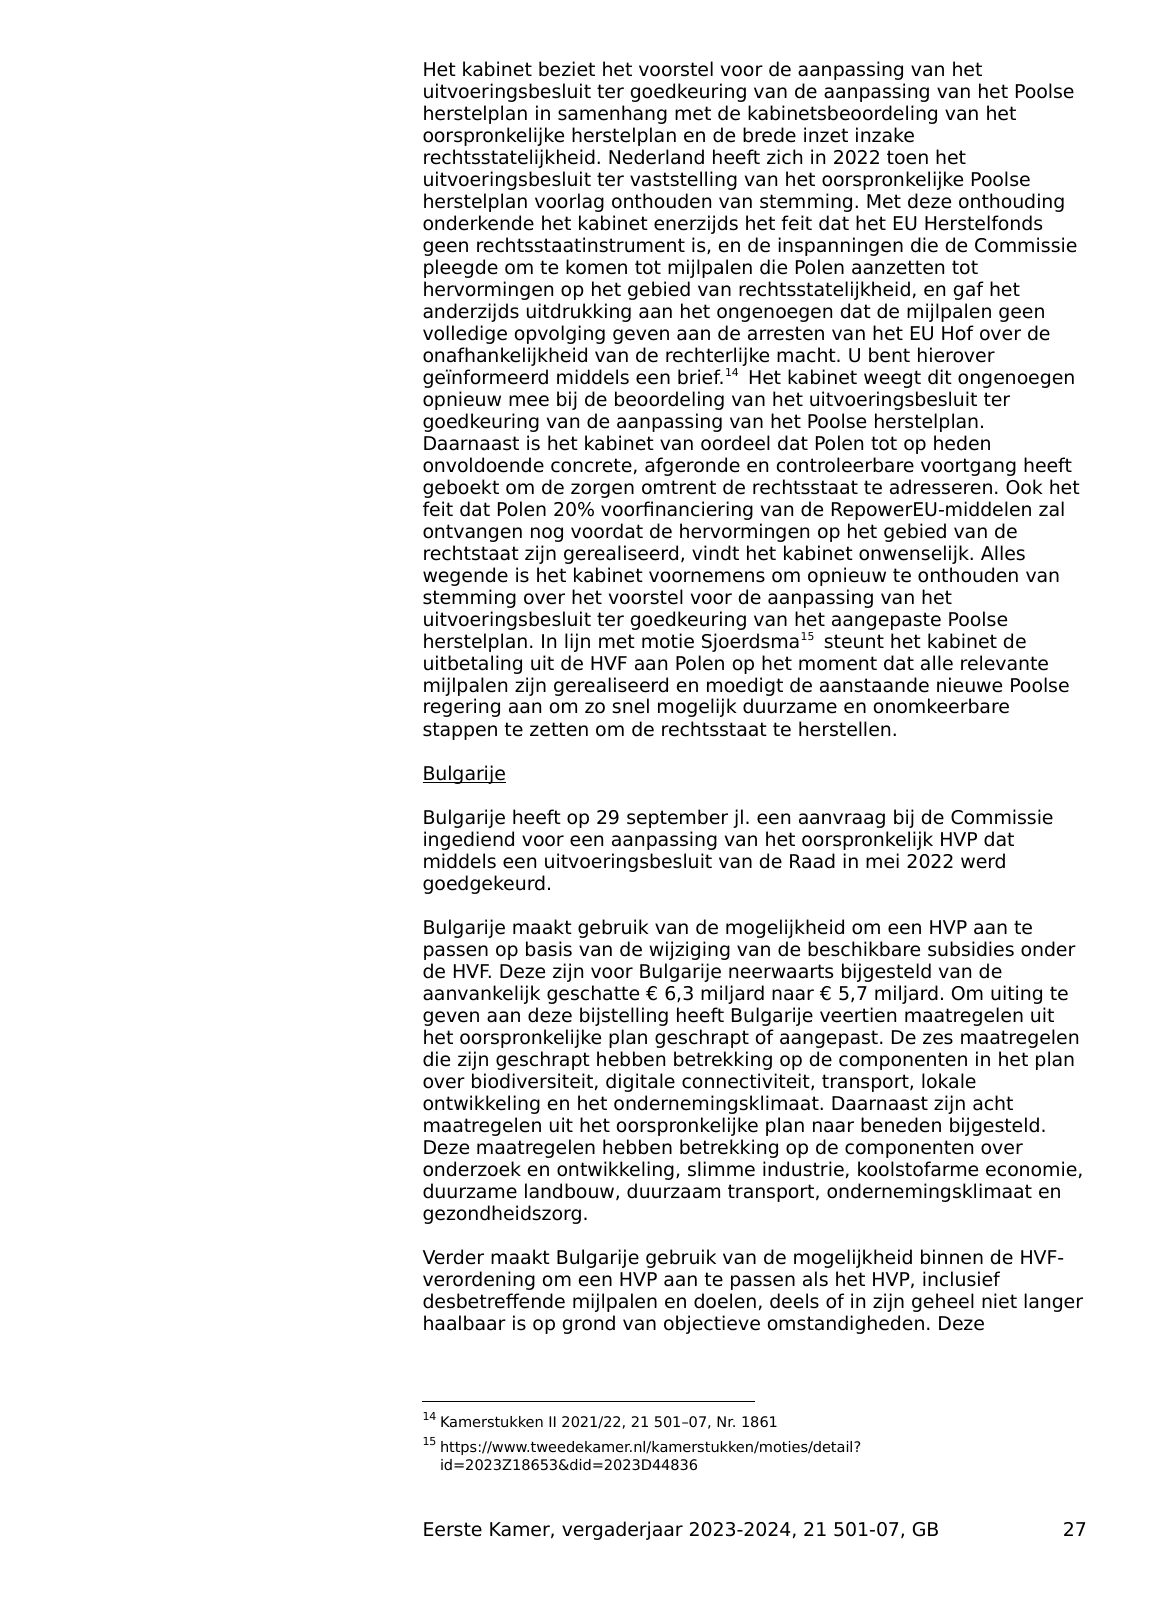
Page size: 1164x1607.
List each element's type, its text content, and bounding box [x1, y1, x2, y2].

text Het kabinet beziet het voorstel voor de aanpassing van het uitvoeringsbesluit ter goedkeuring van de aanpassing van het Poolse herstelplan in samenhang met de kabinetsbeoordeling van het oorspronkelijke herstelplan en de brede inzet inzake rechtsstatelijkheid. Nederland heeft zich in 2022 toen het uitvoeringsbesluit ter vaststelling van het oorspronkelijke Poolse herstelplan voorlag onthouden van stemming. Met deze onthouding onderkende het kabinet enerzijds het feit dat het EU Herstelfonds geen rechtsstaatinstrument is, en de inspanningen die de Commissie pleegde om te komen tot mijlpalen die Polen aanzetten tot hervormingen op het gebied van rechtsstatelijkheid, en gaf het anderzijds uitdrukking aan het ongenoegen dat de mijlpalen geen volledige opvolging geven aan de arresten van het EU Hof over de onafhankelijkheid van de rechterlijke macht. U bent hierover geïnformeerd middels een brief. Het kabinet weegt dit ongenoegen opnieuw mee bij de beoordeling van het uitvoeringsbesluit ter goedkeuring van de aanpassing van het Poolse herstelplan. Daarnaast is het kabinet van oordeel dat Polen tot op heden onvoldoende concrete, afgeronde en controleerbare voortgang heeft geboekt om de zorgen omtrent de rechtsstaat te adresseren. Ook het feit dat Polen 20% voorfinanciering van de RepowerEU-middelen zal ontvangen nog voordat de hervormingen op het gebied van de rechtstaat zijn gerealiseerd, vindt het kabinet onwenselijk. Alles wegende is het kabinet voornemens om opnieuw te onthouden van stemming over het voorstel voor de aanpassing van het uitvoeringsbesluit ter goedkeuring van het aangepaste Poolse herstelplan. In lijn met motie Sjoerdsma steunt het kabinet de uitbetaling uit de HVF aan Polen op het moment dat alle relevante mijlpalen zijn gerealiseerd en moedigt de aanstaande nieuwe Poolse regering aan om zo snel mogelijk duurzame en onomkeerbare stappen te zetten om de rechtsstaat te herstellen. [422, 59, 1087, 740]
subtitle Bulgarije [422, 763, 1087, 784]
text Verder maakt Bulgarije gebruik van de mogelijkheid binnen de HVF-verordening om een HVP aan te passen als het HVP, inclusief desbetreffende mijlpalen en doelen, deels of in zijn geheel niet langer haalbaar is op grond van objectieve omstandigheden. Deze [422, 1247, 1087, 1335]
text https://www.tweedekamer.nl/kamerstukken/moties/detail?id=2023Z18653&did=2023D44836 [422, 1435, 1087, 1474]
text Bulgarije maakt gebruik van de mogelijkheid om een HVP aan te passen op basis van de wijziging van de beschikbare subsidies onder de HVF. Deze zijn voor Bulgarije neerwaarts bijgesteld van de aanvankelijk geschatte € 6,3 miljard naar € 5,7 miljard. Om uiting te geven aan deze bijstelling heeft Bulgarije veertien maatregelen uit het oorspronkelijke plan geschrapt of aangepast. De zes maatregelen die zijn geschrapt hebben betrekking op de componenten in het plan over biodiversiteit, digitale connectiviteit, transport, lokale ontwikkeling en het ondernemingsklimaat. Daarnaast zijn acht maatregelen uit het oorspronkelijke plan naar beneden bijgesteld. Deze maatregelen hebben betrekking op de componenten over onderzoek en ontwikkeling, slimme industrie, koolstofarme economie, duurzame landbouw, duurzaam transport, ondernemingsklimaat en gezondheidszorg. [422, 917, 1087, 1224]
text Kamerstukken II 2021/22, 21 501–07, Nr. 1861 [422, 1410, 1087, 1432]
text Bulgarije heeft op 29 september jl. een aanvraag bij de Commissie ingediend voor een aanpassing van het oorspronkelijk HVP dat middels een uitvoeringsbesluit van de Raad in mei 2022 werd goedgekeurd. [422, 807, 1087, 895]
